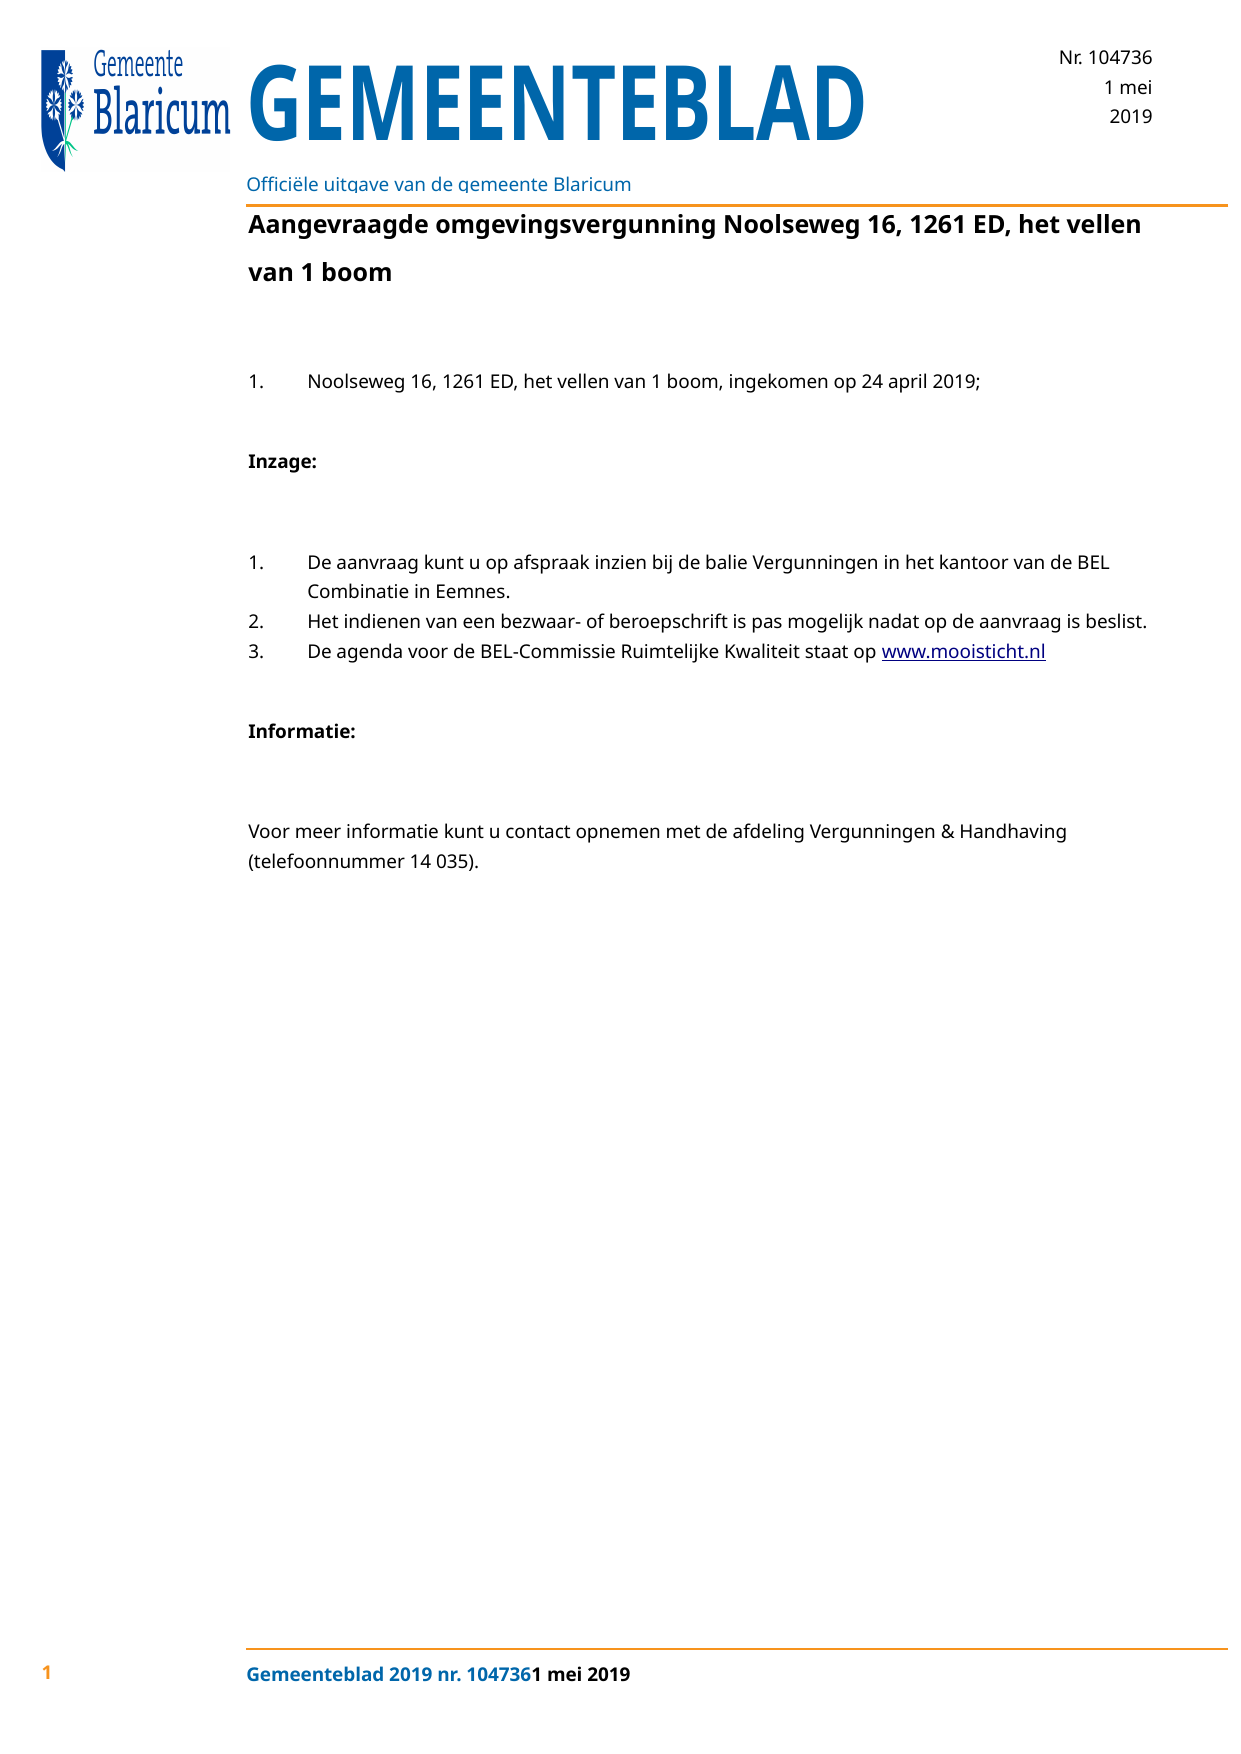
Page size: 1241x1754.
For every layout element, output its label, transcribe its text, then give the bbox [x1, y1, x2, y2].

text Informatie: [248, 718, 1152, 744]
text Voor meer informatie kunt u contact opnemen met de afdeling Vergunningen & Handhaving (telefoonnummer 14 035). [248, 819, 1152, 874]
list De aanvraag kunt u op afspraak inzien bij de balie Vergunningen in het kantoor van de BEL Combinatie in Eemnes. [248, 549, 1152, 604]
picture [41, 47, 231, 172]
text Aangevraagde omgevingsvergunning Noolseweg 16, 1261 ED, het vellen van 1 boom [248, 207, 1152, 288]
list De agenda voor de BEL-Commissie Ruimtelijke Kwaliteit staat op www.mooisticht.nl [248, 638, 1152, 664]
text Inzage: [248, 448, 1152, 474]
list Het indienen van een bezwaar- of beroepschrift is pas mogelijk nadat op de aanvraag is beslist. [248, 608, 1152, 634]
list Noolseweg 16, 1261 ED, het vellen van 1 boom, ingekomen op 24 april 2019; [248, 368, 1152, 394]
